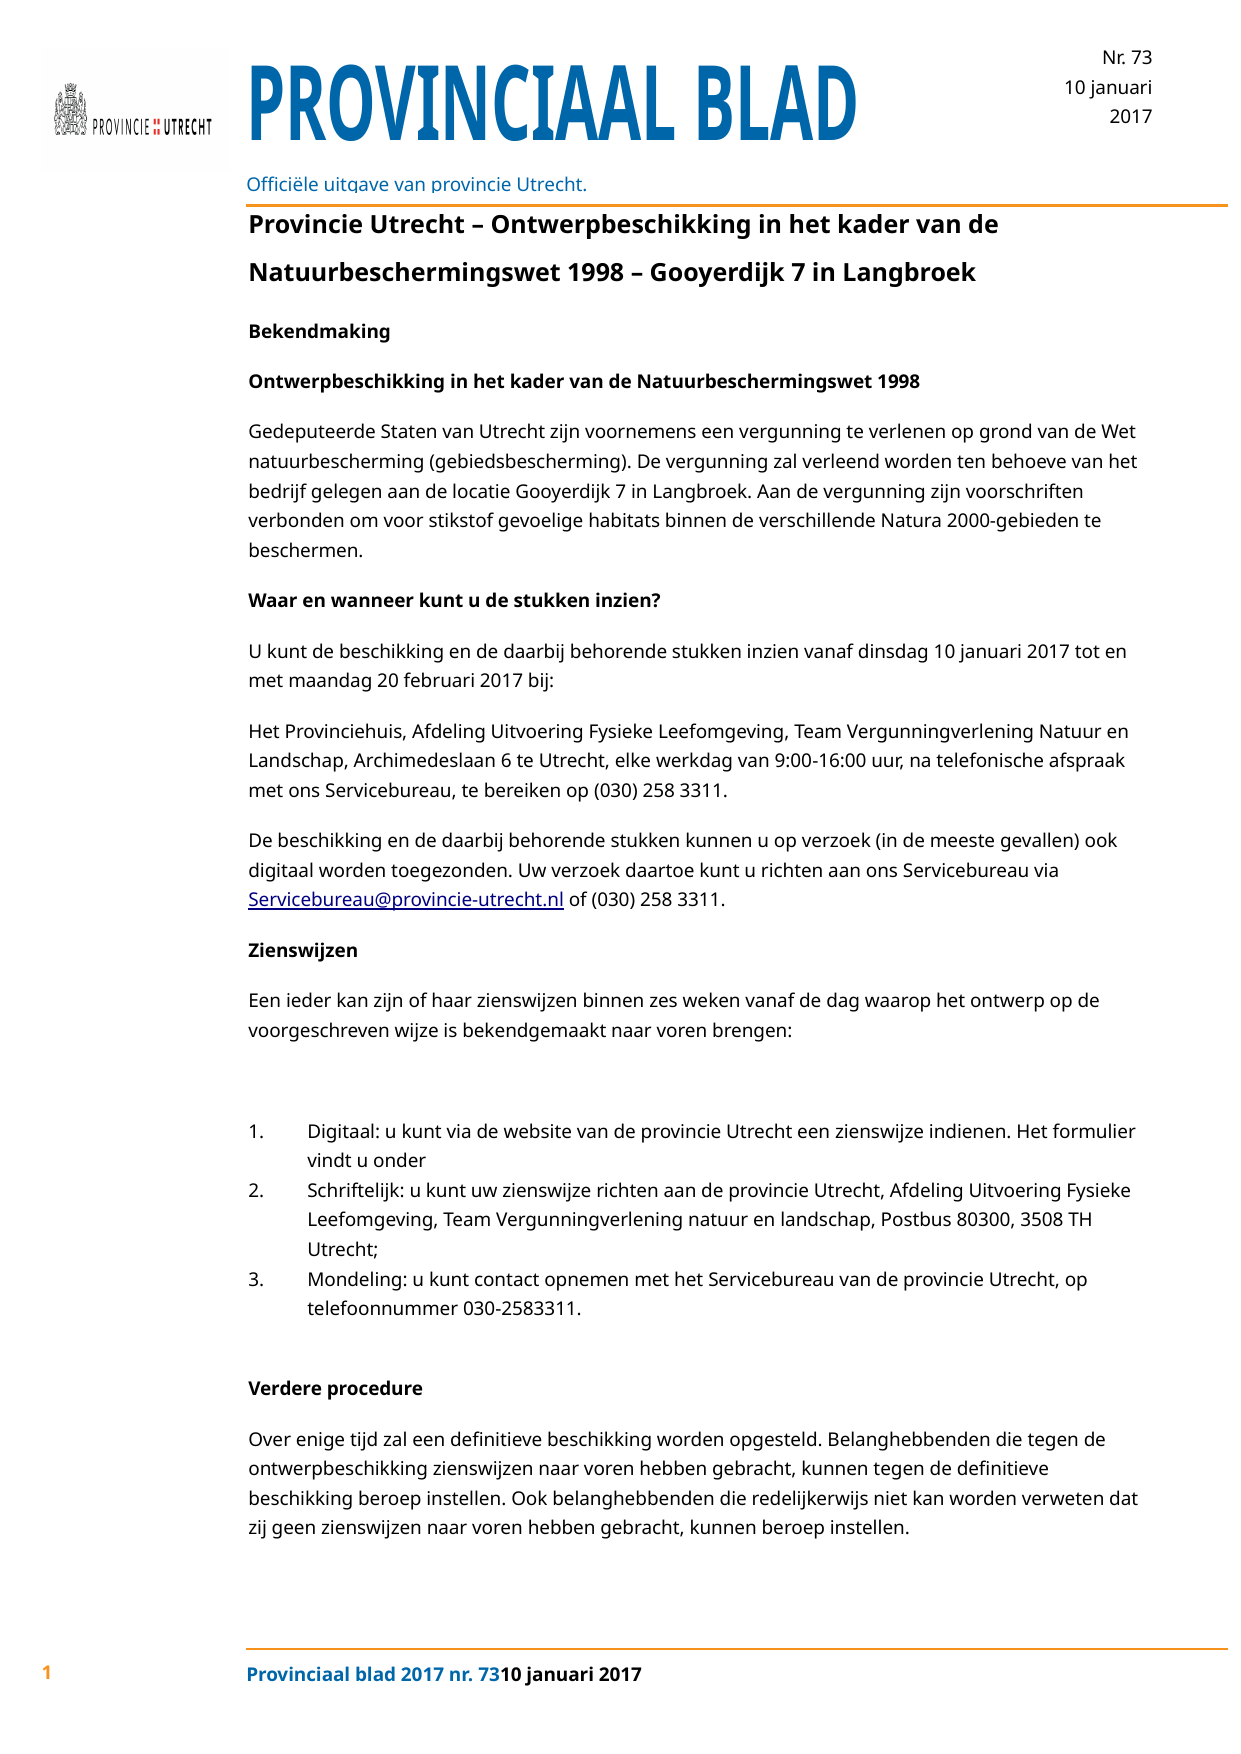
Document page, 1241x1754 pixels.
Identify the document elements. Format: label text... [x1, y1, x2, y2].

text Bekendmaking [248, 318, 1152, 344]
text Provincie Utrecht – Ontwerpbeschikking in het kader van de Natuurbeschermingswet 1998 – Gooyerdijk 7 in Langbroek [248, 207, 1152, 288]
text Gedeputeerde Staten van Utrecht zijn voornemens een vergunning te verlenen op grond van de Wet natuurbescherming (gebiedsbescherming). De vergunning zal verleend worden ten behoeve van het bedrijf gelegen aan de locatie Gooyerdijk 7 in Langbroek. Aan de vergunning zijn voorschriften verbonden om voor stikstof gevoelige habitats binnen de verschillende Natura 2000-gebieden te beschermen. [248, 419, 1152, 563]
text Het Provinciehuis, Afdeling Uitvoering Fysieke Leefomgeving, Team Vergunningverlening Natuur en Landschap, Archimedeslaan 6 te Utrecht, elke werkdag van 9:00‑16:00 uur, na telefonische afspraak met ons Servicebureau, te bereiken op (030) 258 3311. [248, 718, 1152, 803]
list Schriftelijk: u kunt uw zienswijze richten aan de provincie Utrecht, Afdeling Uitvoering Fysieke Leefomgeving, Team Vergunningverlening natuur en landschap, Postbus 80300, 3508 TH Utrecht; [248, 1177, 1152, 1262]
text De beschikking en de daarbij behorende stukken kunnen u op verzoek (in de meeste gevallen) ook digitaal worden toegezonden. Uw verzoek daartoe kunt u richten aan ons Servicebureau via Servicebureau@provincie-utrecht.nl of (030) 258 3311. [248, 827, 1152, 912]
picture [41, 47, 231, 172]
list Mondeling: u kunt contact opnemen met het Servicebureau van de provincie Utrecht, op telefoonnummer 030-2583311. [248, 1266, 1152, 1321]
text Over enige tijd zal een definitieve beschikking worden opgesteld. Belanghebbenden die tegen de ontwerpbeschikking zienswijzen naar voren hebben gebracht, kunnen tegen de definitieve beschikking beroep instellen. Ook belanghebbenden die redelijkerwijs niet kan worden verweten dat zij geen zienswijzen naar voren hebben gebracht, kunnen beroep instellen. [248, 1426, 1152, 1540]
text Waar en wanneer kunt u de stukken inzien? [248, 587, 1152, 613]
text Verdere procedure [248, 1375, 1152, 1401]
text Een ieder kan zijn of haar zienswijzen binnen zes weken vanaf de dag waarop het ontwerp op de voorgeschreven wijze is bekendgemaakt naar voren brengen: [248, 987, 1152, 1043]
text Zienswijzen [248, 937, 1152, 963]
text Ontwerpbeschikking in het kader van de Natuurbeschermingswet 1998 [248, 368, 1152, 394]
text U kunt de beschikking en de daarbij behorende stukken inzien vanaf dinsdag 10 januari 2017 tot en met maandag 20 februari 2017 bij: [248, 638, 1152, 693]
list Digitaal: u kunt via de website van de provincie Utrecht een zienswijze indienen. Het formulier vindt u onder [248, 1118, 1152, 1173]
